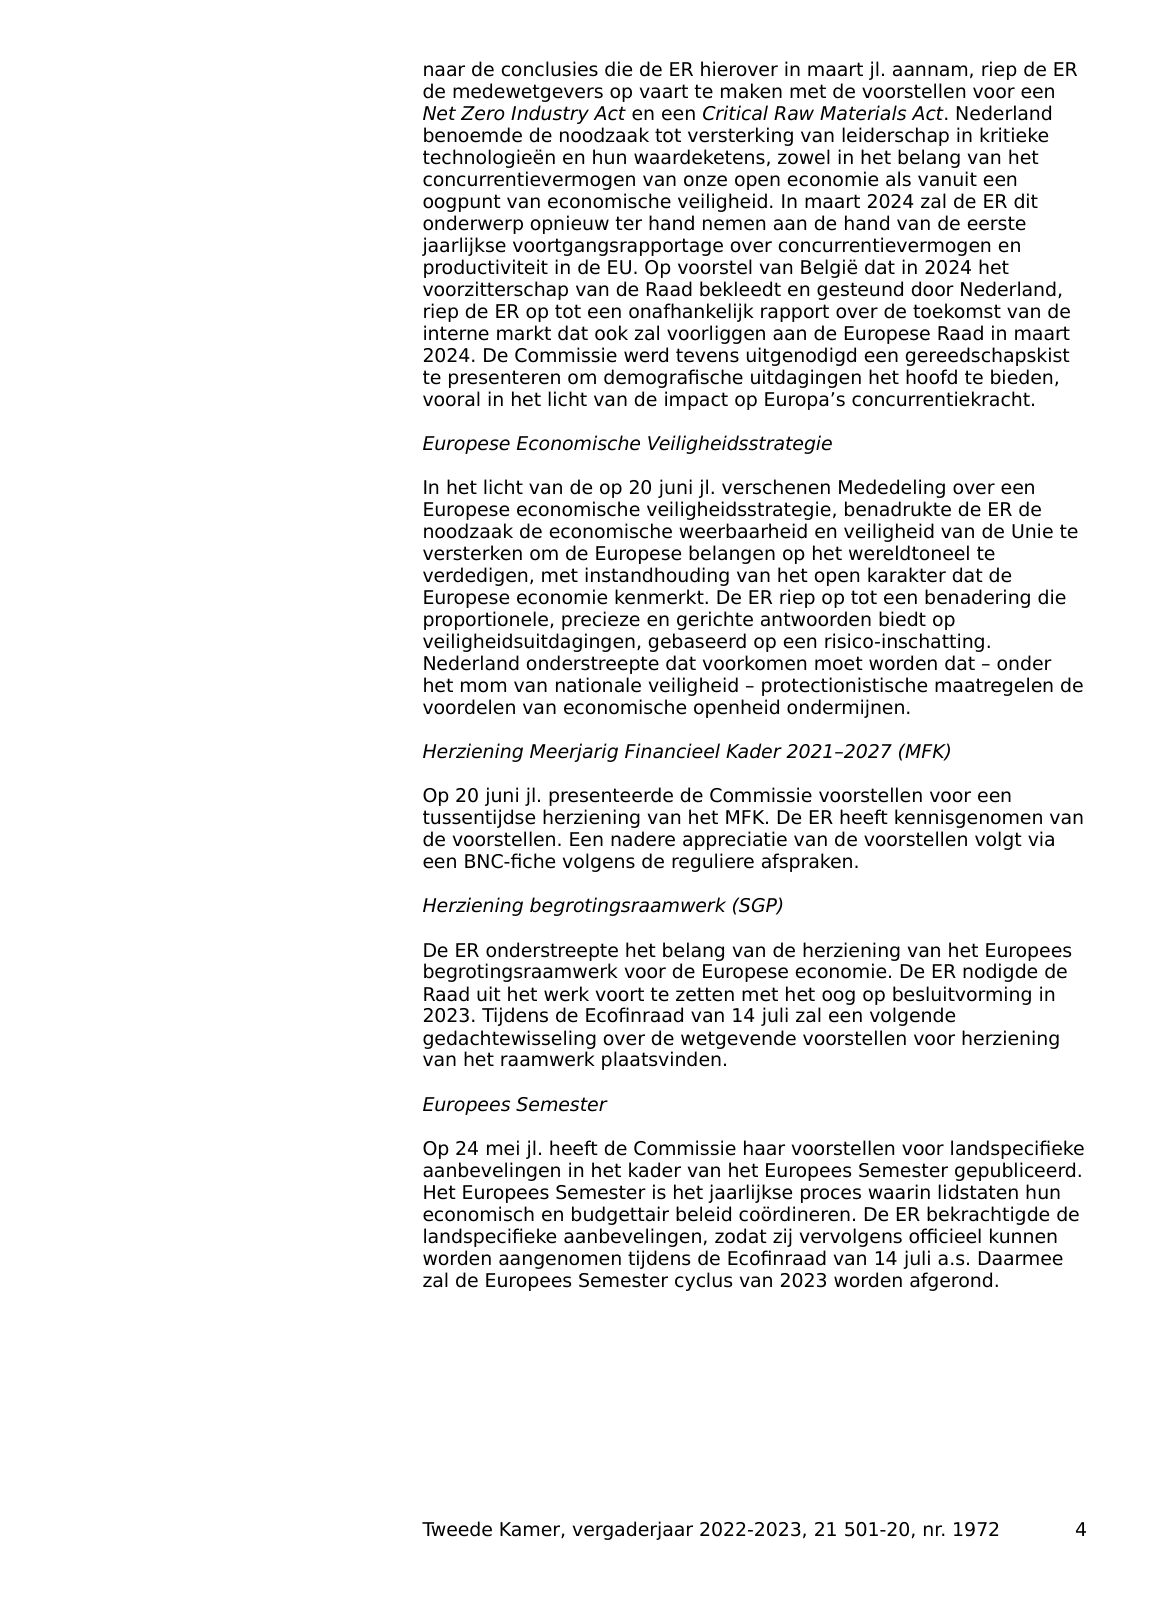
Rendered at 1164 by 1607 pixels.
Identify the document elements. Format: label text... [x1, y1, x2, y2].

subtitle Herziening begrotingsraamwerk (SGP) [422, 895, 1087, 917]
subtitle Herziening Meerjarig Financieel Kader 2021–2027 (MFK) [422, 741, 1087, 763]
text Op 20 juni jl. presenteerde de Commissie voorstellen voor een tussentijdse herziening van het MFK. De ER heeft kennisgenomen van de voorstellen. Een nadere appreciatie van de voorstellen volgt via een BNC-fiche volgens de reguliere afspraken. [422, 785, 1087, 873]
subtitle Europese Economische Veiligheidsstrategie [422, 433, 1087, 455]
text In het licht van de op 20 juni jl. verschenen Mededeling over een Europese economische veiligheidsstrategie, benadrukte de ER de noodzaak de economische weerbaarheid en veiligheid van de Unie te versterken om de Europese belangen op het wereldtoneel te verdedigen, met instandhouding van het open karakter dat de Europese economie kenmerkt. De ER riep op tot een benadering die proportionele, precieze en gerichte antwoorden biedt op veiligheidsuitdagingen, gebaseerd op een risico-inschatting. Nederland onderstreepte dat voorkomen moet worden dat – onder het mom van nationale veiligheid – protectionistische maatregelen de voordelen van economische openheid ondermijnen. [422, 477, 1087, 719]
text Op 24 mei jl. heeft de Commissie haar voorstellen voor landspecifieke aanbevelingen in het kader van het Europees Semester gepubliceerd. Het Europees Semester is het jaarlijkse proces waarin lidstaten hun economisch en budgettair beleid coördineren. De ER bekrachtigde de landspecifieke aanbevelingen, zodat zij vervolgens officieel kunnen worden aangenomen tijdens de Ecofinraad van 14 juli a.s. Daarmee zal de Europees Semester cyclus van 2023 worden afgerond. [422, 1138, 1087, 1292]
text De ER onderstreepte het belang van de herziening van het Europees begrotingsraamwerk voor de Europese economie. De ER nodigde de Raad uit het werk voort te zetten met het oog op besluitvorming in 2023. Tijdens de Ecofinraad van 14 juli zal een volgende gedachtewisseling over de wetgevende voorstellen voor herziening van het raamwerk plaatsvinden. [422, 939, 1087, 1071]
text naar de conclusies die de ER hierover in maart jl. aannam, riep de ER de medewetgevers op vaart te maken met de voorstellen voor een Net Zero Industry Act en een Critical Raw Materials Act. Nederland benoemde de noodzaak tot versterking van leiderschap in kritieke technologieën en hun waardeketens, zowel in het belang van het concurrentievermogen van onze open economie als vanuit een oogpunt van economische veiligheid. In maart 2024 zal de ER dit onderwerp opnieuw ter hand nemen aan de hand van de eerste jaarlijkse voortgangsrapportage over concurrentievermogen en productiviteit in de EU. Op voorstel van België dat in 2024 het voorzitterschap van de Raad bekleedt en gesteund door Nederland, riep de ER op tot een onafhankelijk rapport over de toekomst van de interne markt dat ook zal voorliggen aan de Europese Raad in maart 2024. De Commissie werd tevens uitgenodigd een gereedschapskist te presenteren om demografische uitdagingen het hoofd te bieden, vooral in het licht van de impact op Europa’s concurrentiekracht. [422, 59, 1087, 411]
subtitle Europees Semester [422, 1093, 1087, 1116]
